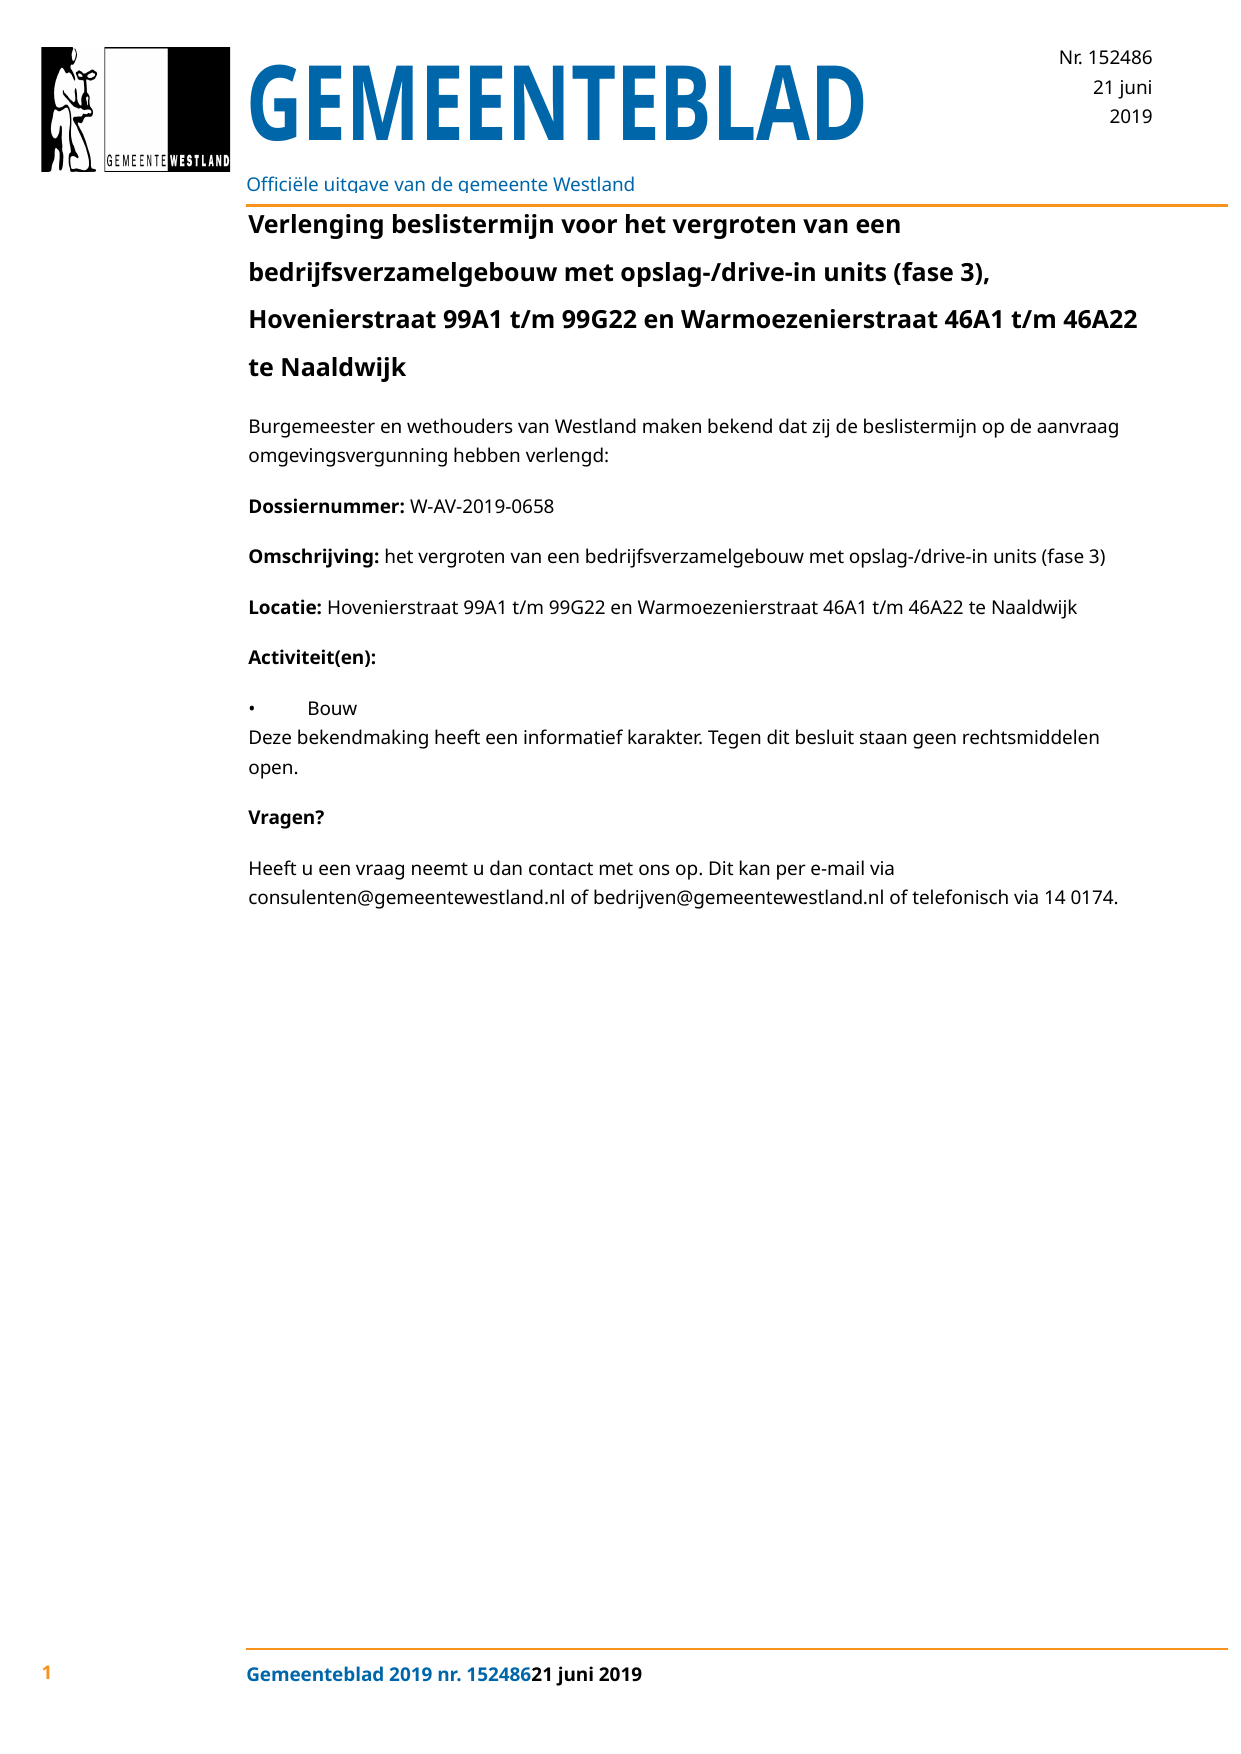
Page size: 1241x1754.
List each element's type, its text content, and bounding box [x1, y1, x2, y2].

text Verlenging beslistermijn voor het vergroten van een bedrijfsverzamelgebouw met opslag-/drive-in units (fase 3), Hovenierstraat 99A1 t/m 99G22 en Warmoezenierstraat 46A1 t/m 46A22 te Naaldwijk [248, 207, 1152, 384]
text Activiteit(en): [248, 644, 1152, 670]
text Dossiernummer: W-AV-2019-0658 [248, 493, 1152, 519]
picture [41, 47, 231, 172]
text Burgemeester en wethouders van Westland maken bekend dat zij de beslistermijn op de aanvraag omgevingsvergunning hebben verlengd: [248, 413, 1152, 468]
text Omschrijving: het vergroten van een bedrijfsverzamelgebouw met opslag-/drive-in units (fase 3) [248, 543, 1152, 569]
text Deze bekendmaking heeft een informatief karakter. Tegen dit besluit staan geen rechtsmiddelen open. [248, 724, 1152, 780]
text Locatie: Hovenierstraat 99A1 t/m 99G22 en Warmoezenierstraat 46A1 t/m 46A22 te Naaldwijk [248, 594, 1152, 620]
text Heeft u een vraag neemt u dan contact met ons op. Dit kan per e-mail via consulenten@gemeentewestland.nl of bedrijven@gemeentewestland.nl of telefonisch via 14 0174. [248, 855, 1152, 910]
list Bouw [248, 695, 1152, 721]
text Vragen? [248, 804, 1152, 830]
